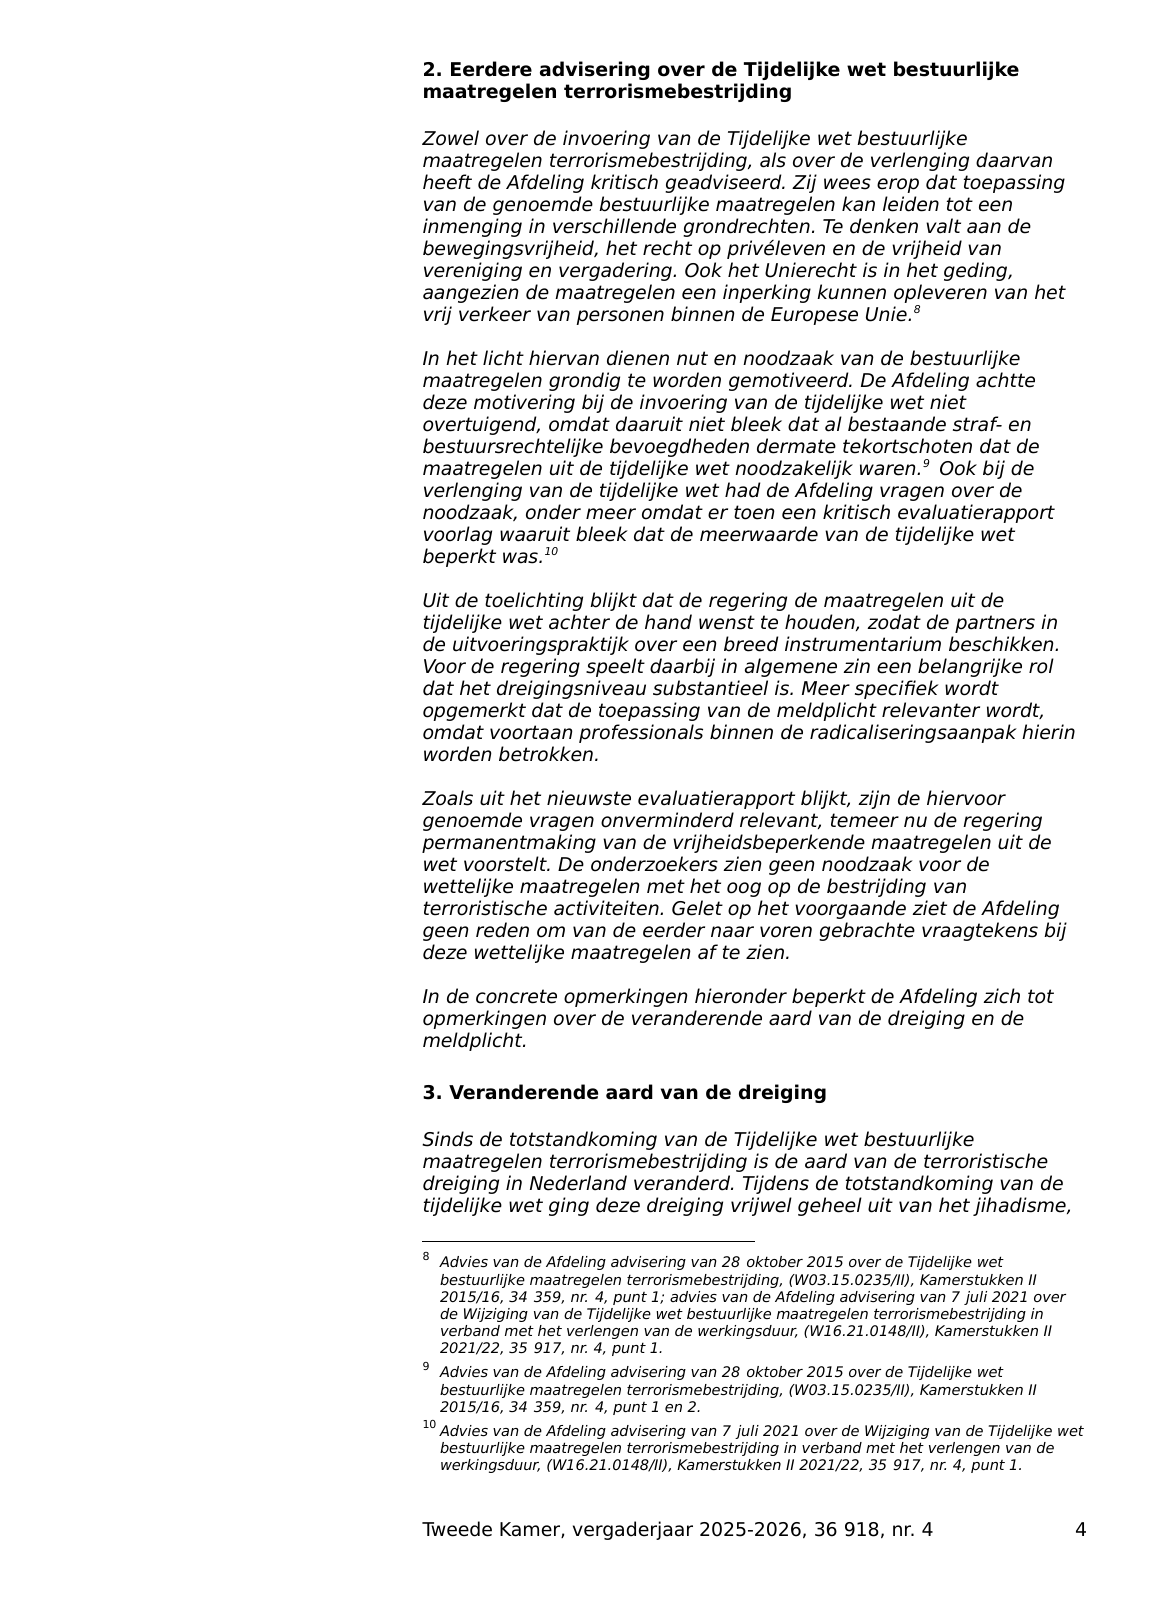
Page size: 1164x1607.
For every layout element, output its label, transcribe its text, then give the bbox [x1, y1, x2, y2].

text Zowel over de invoering van de Tijdelijke wet bestuurlijke maatregelen terrorismebestrijding, als over de verlenging daarvan heeft de Afdeling kritisch geadviseerd. Zij wees erop dat toepassing van de genoemde bestuurlijke maatregelen kan leiden tot een inmenging in verschillende grondrechten. Te denken valt aan de bewegingsvrijheid, het recht op privéleven en de vrijheid van vereniging en vergadering. Ook het Unierecht is in het geding, aangezien de maatregelen een inperking kunnen opleveren van het vrij verkeer van personen binnen de Europese Unie. [422, 128, 1087, 326]
text Advies van de Afdeling advisering van 28 oktober 2015 over de Tijdelijke wet bestuurlijke maatregelen terrorismebestrijding, (W03.15.0235/II), Kamerstukken II 2015/16, 34 359, nr. 4, punt 1 en 2. [422, 1360, 1087, 1416]
text Advies van de Afdeling advisering van 7 juli 2021 over de Wijziging van de Tijdelijke wet bestuurlijke maatregelen terrorismebestrijding in verband met het verlengen van de werkingsduur, (W16.21.0148/II), Kamerstukken II 2021/22, 35 917, nr. 4, punt 1. [422, 1418, 1087, 1474]
subtitle 2. Eerdere advisering over de Tijdelijke wet bestuurlijke maatregelen terrorismebestrijding [422, 59, 1087, 103]
text Advies van de Afdeling advisering van 28 oktober 2015 over de Tijdelijke wet bestuurlijke maatregelen terrorismebestrijding, (W03.15.0235/II), Kamerstukken II 2015/16, 34 359, nr. 4, punt 1; advies van de Afdeling advisering van 7 juli 2021 over de Wijziging van de Tijdelijke wet bestuurlijke maatregelen terrorismebestrijding in verband met het verlengen van de werkingsduur, (W16.21.0148/II), Kamerstukken II 2021/22, 35 917, nr. 4, punt 1. [422, 1250, 1087, 1357]
text In het licht hiervan dienen nut en noodzaak van de bestuurlijke maatregelen grondig te worden gemotiveerd. De Afdeling achtte deze motivering bij de invoering van de tijdelijke wet niet overtuigend, omdat daaruit niet bleek dat al bestaande straf- en bestuursrechtelijke bevoegdheden dermate tekortschoten dat de maatregelen uit de tijdelijke wet noodzakelijk waren. Ook bij de verlenging van de tijdelijke wet had de Afdeling vragen over de noodzaak, onder meer omdat er toen een kritisch evaluatierapport voorlag waaruit bleek dat de meerwaarde van de tijdelijke wet beperkt was. [422, 348, 1087, 568]
text Zoals uit het nieuwste evaluatierapport blijkt, zijn de hiervoor genoemde vragen onverminderd relevant, temeer nu de regering permanentmaking van de vrijheidsbeperkende maatregelen uit de wet voorstelt. De onderzoekers zien geen noodzaak voor de wettelijke maatregelen met het oog op de bestrijding van terroristische activiteiten. Gelet op het voorgaande ziet de Afdeling geen reden om van de eerder naar voren gebrachte vraagtekens bij deze wettelijke maatregelen af te zien. [422, 788, 1087, 964]
text Uit de toelichting blijkt dat de regering de maatregelen uit de tijdelijke wet achter de hand wenst te houden, zodat de partners in de uitvoeringspraktijk over een breed instrumentarium beschikken. Voor de regering speelt daarbij in algemene zin een belangrijke rol dat het dreigingsniveau substantieel is. Meer specifiek wordt opgemerkt dat de toepassing van de meldplicht relevanter wordt, omdat voortaan professionals binnen de radicaliseringsaanpak hierin worden betrokken. [422, 590, 1087, 766]
text Sinds de totstandkoming van de Tijdelijke wet bestuurlijke maatregelen terrorismebestrijding is de aard van de terroristische dreiging in Nederland veranderd. Tijdens de totstandkoming van de tijdelijke wet ging deze dreiging vrijwel geheel uit van het jihadisme, [422, 1129, 1087, 1217]
subtitle 3. Veranderende aard van de dreiging [422, 1082, 1087, 1104]
text In de concrete opmerkingen hieronder beperkt de Afdeling zich tot opmerkingen over de veranderende aard van de dreiging en de meldplicht. [422, 986, 1087, 1052]
